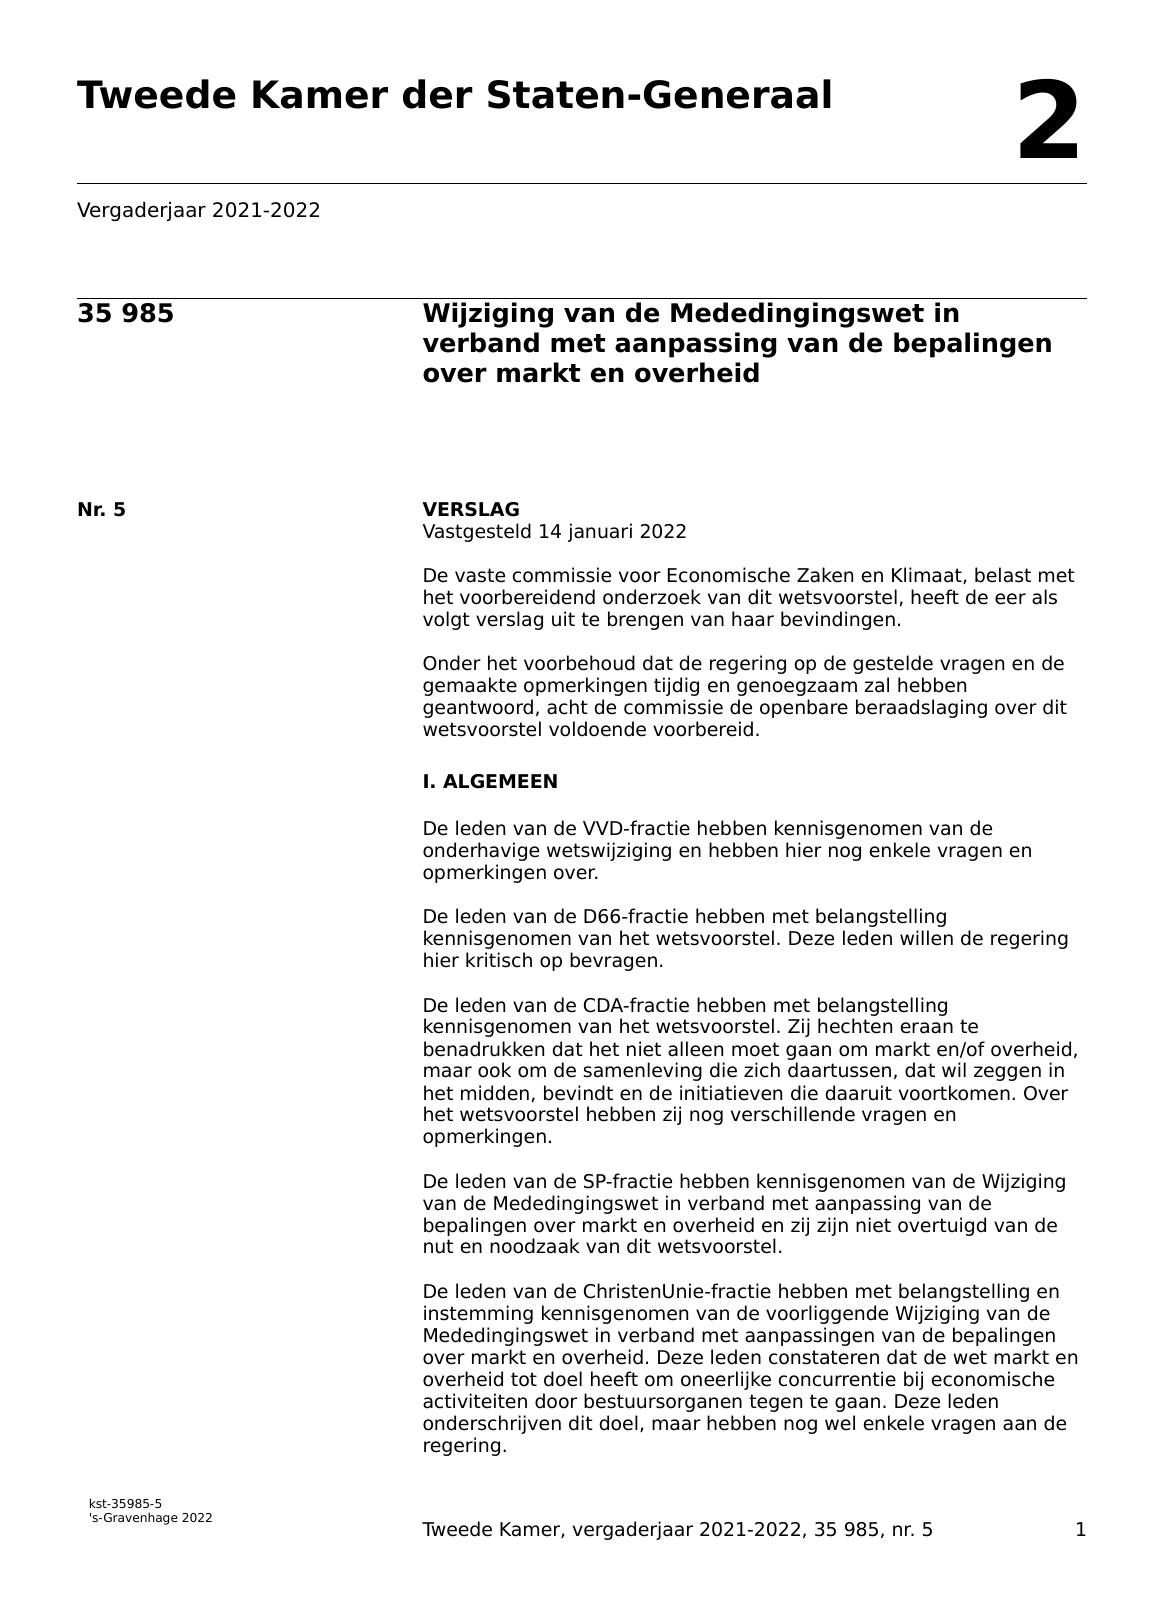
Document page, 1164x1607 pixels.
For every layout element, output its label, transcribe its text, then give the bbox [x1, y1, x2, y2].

subtitle 35 985 Wijziging van de Mededingingswet in verband met aanpassing van de bepalingen over markt en overheid [77, 299, 1087, 388]
subtitle Nr. 5 VERSLAG [77, 499, 1087, 521]
text De leden van de CDA-fractie hebben met belangstelling kennisgenomen van het wetsvoorstel. Zij hechten eraan te benadrukken dat het niet alleen moet gaan om markt en/of overheid, maar ook om de samenleving die zich daartussen, dat wil zeggen in het midden, bevindt en de initiatieven die daaruit voortkomen. Over het wetsvoorstel hebben zij nog verschillende vragen en opmerkingen. [422, 994, 1087, 1148]
text Onder het voorbehoud dat de regering op de gestelde vragen en de gemaakte opmerkingen tijdig en genoegzaam zal hebben geantwoord, acht de commissie de openbare beraadslaging over dit wetsvoorstel voldoende voorbereid. [422, 653, 1087, 741]
text 's-Gravenhage 2022 [88, 1511, 323, 1525]
table_header Tweede Kamer der Staten-Generaal [77, 59, 886, 183]
text De vaste commissie voor Economische Zaken en Klimaat, belast met het voorbereidend onderzoek van dit wetsvoorstel, heeft de eer als volgt verslag uit te brengen van haar bevindingen. [422, 565, 1087, 631]
subtitle I. ALGEMEEN [422, 771, 1087, 793]
text Vastgesteld 14 januari 2022 [422, 521, 1087, 543]
text kst-35985-5 [88, 1497, 323, 1511]
table_cell Vergaderjaar 2021-2022 [77, 184, 1087, 298]
table_header 2 [886, 59, 1087, 183]
text De leden van de VVD-fractie hebben kennisgenomen van de onderhavige wetswijziging en hebben hier nog enkele vragen en opmerkingen over. [422, 818, 1087, 884]
text De leden van de ChristenUnie-fractie hebben met belangstelling en instemming kennisgenomen van de voorliggende Wijziging van de Mededingingswet in verband met aanpassingen van de bepalingen over markt en overheid. Deze leden constateren dat de wet markt en overheid tot doel heeft om oneerlijke concurrentie bij economische activiteiten door bestuursorganen tegen te gaan. Deze leden onderschrijven dit doel, maar hebben nog wel enkele vragen aan de regering. [422, 1281, 1087, 1456]
text De leden van de D66-fractie hebben met belangstelling kennisgenomen van het wetsvoorstel. Deze leden willen de regering hier kritisch op bevragen. [422, 906, 1087, 972]
text De leden van de SP-fractie hebben kennisgenomen van de Wijziging van de Mededingingswet in verband met aanpassing van de bepalingen over markt en overheid en zij zijn niet overtuigd van de nut en noodzaak van dit wetsvoorstel. [422, 1171, 1087, 1258]
